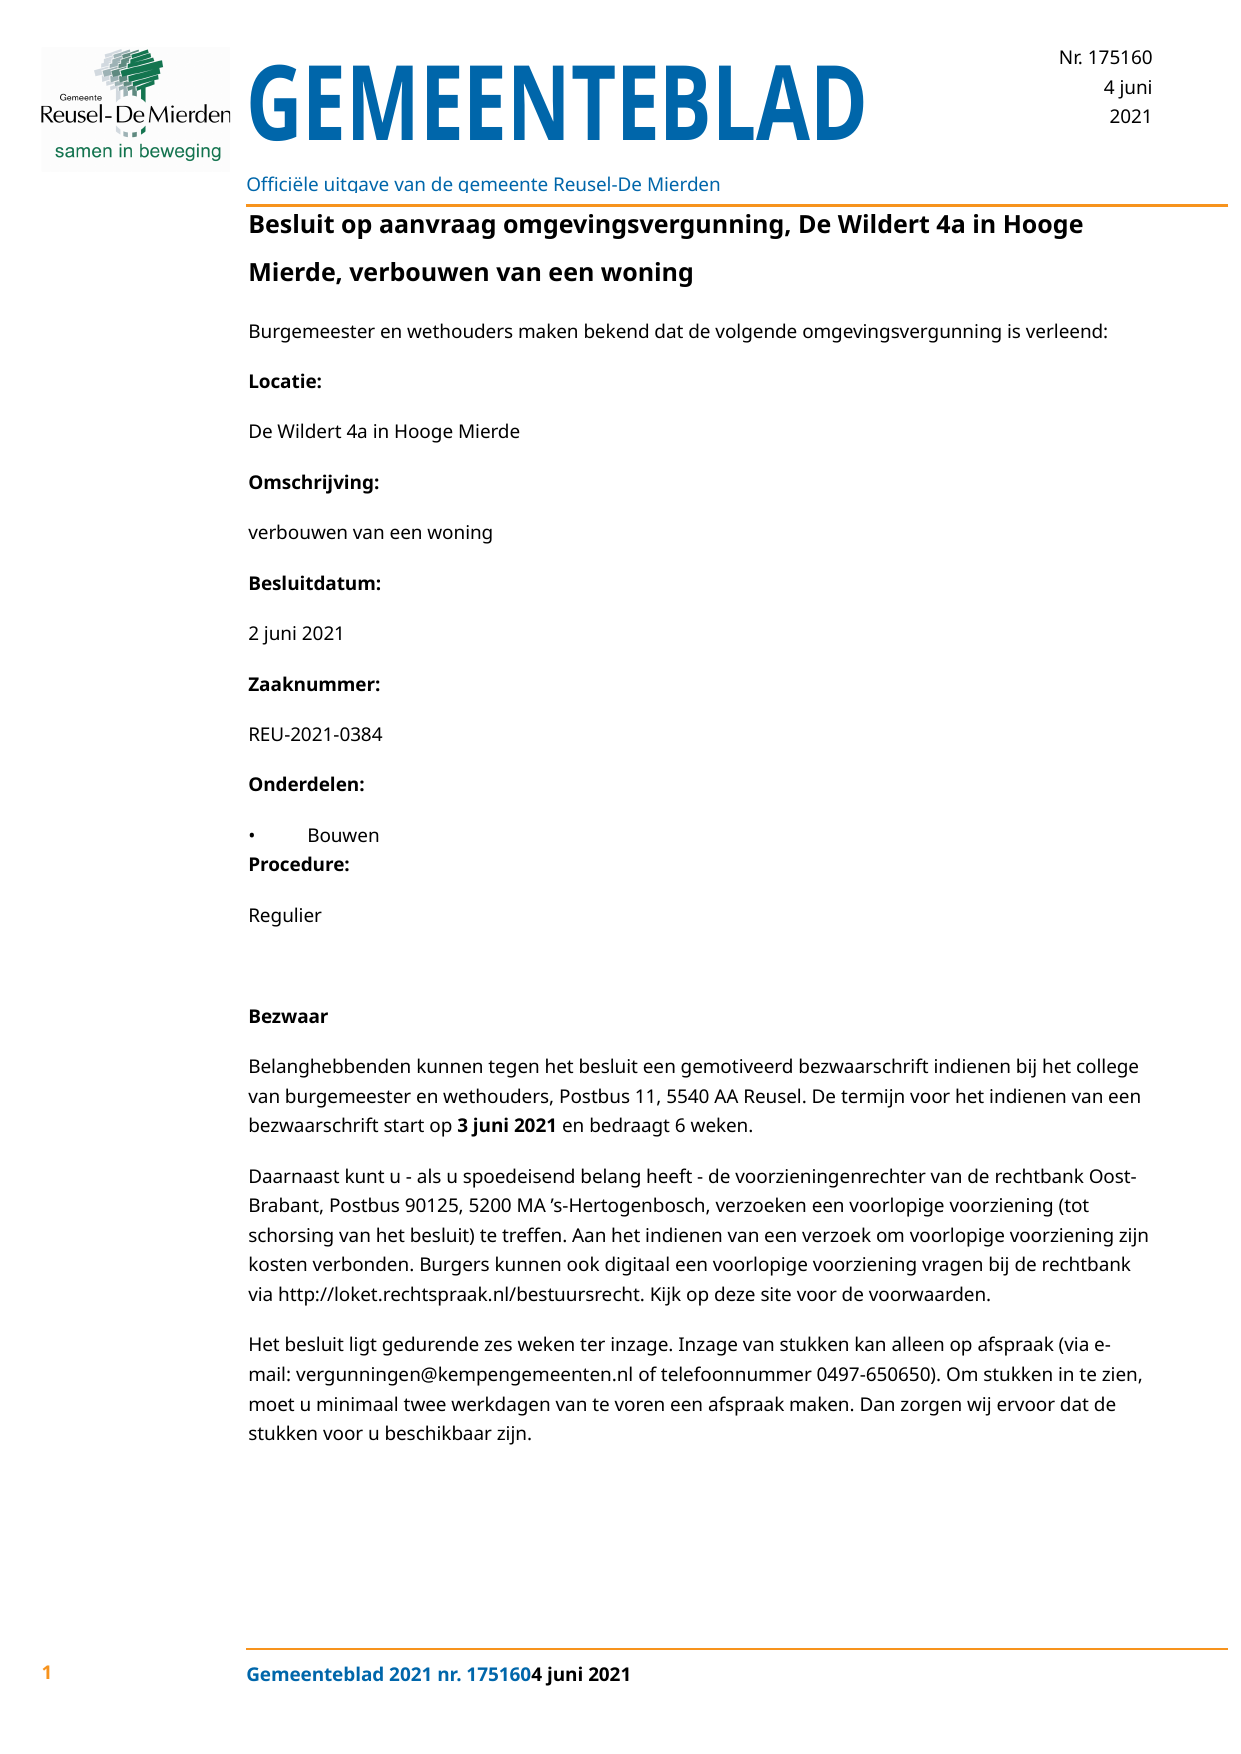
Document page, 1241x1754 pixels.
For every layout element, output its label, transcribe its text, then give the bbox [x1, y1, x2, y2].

text Zaaknummer: [248, 671, 1152, 697]
text De Wildert 4a in Hooge Mierde [248, 419, 1152, 444]
text Burgemeester en wethouders maken bekend dat de volgende omgevingsvergunning is verleend: [248, 318, 1152, 344]
text Omschrijving: [248, 469, 1152, 495]
text Besluitdatum: [248, 570, 1152, 596]
text Het besluit ligt gedurende zes weken ter inzage. Inzage van stukken kan alleen op afspraak (via e-mail: vergunningen@kempengemeenten.nl of telefoonnummer 0497-650650). Om stukken in te zien, moet u minimaal twee werkdagen van te voren een afspraak maken. Dan zorgen wij ervoor dat de stukken voor u beschikbaar zijn. [248, 1332, 1152, 1446]
picture [41, 47, 231, 172]
text Procedure: [248, 852, 1152, 877]
text 2 juni 2021 [248, 620, 1152, 646]
text Bezwaar [248, 1003, 1152, 1029]
text REU-2021-0384 [248, 721, 1152, 747]
text Onderdelen: [248, 772, 1152, 797]
text Besluit op aanvraag omgevingsvergunning, De Wildert 4a in Hooge Mierde, verbouwen van een woning [248, 207, 1152, 288]
text Locatie: [248, 368, 1152, 394]
text Daarnaast kunt u - als u spoedeisend belang heeft - de voorzieningenrechter van de rechtbank Oost-Brabant, Postbus 90125, 5200 MA ’s-Hertogenbosch, verzoeken een voorlopige voorziening (tot schorsing van het besluit) te treffen. Aan het indienen van een verzoek om voorlopige voorziening zijn kosten verbonden. Burgers kunnen ook digitaal een voorlopige voorziening vragen bij de rechtbank via http://loket.rechtspraak.nl/bestuursrecht. Kijk op deze site voor de voorwaarden. [248, 1163, 1152, 1307]
text Belanghebbenden kunnen tegen het besluit een gemotiveerd bezwaarschrift indienen bij het college van burgemeester en wethouders, Postbus 11, 5540 AA Reusel. De termijn voor het indienen van een bezwaarschrift start op 3 juni 2021 en bedraagt 6 weken. [248, 1053, 1152, 1138]
text Regulier [248, 902, 1152, 928]
text verbouwen van een woning [248, 519, 1152, 545]
list Bouwen [248, 822, 1152, 848]
